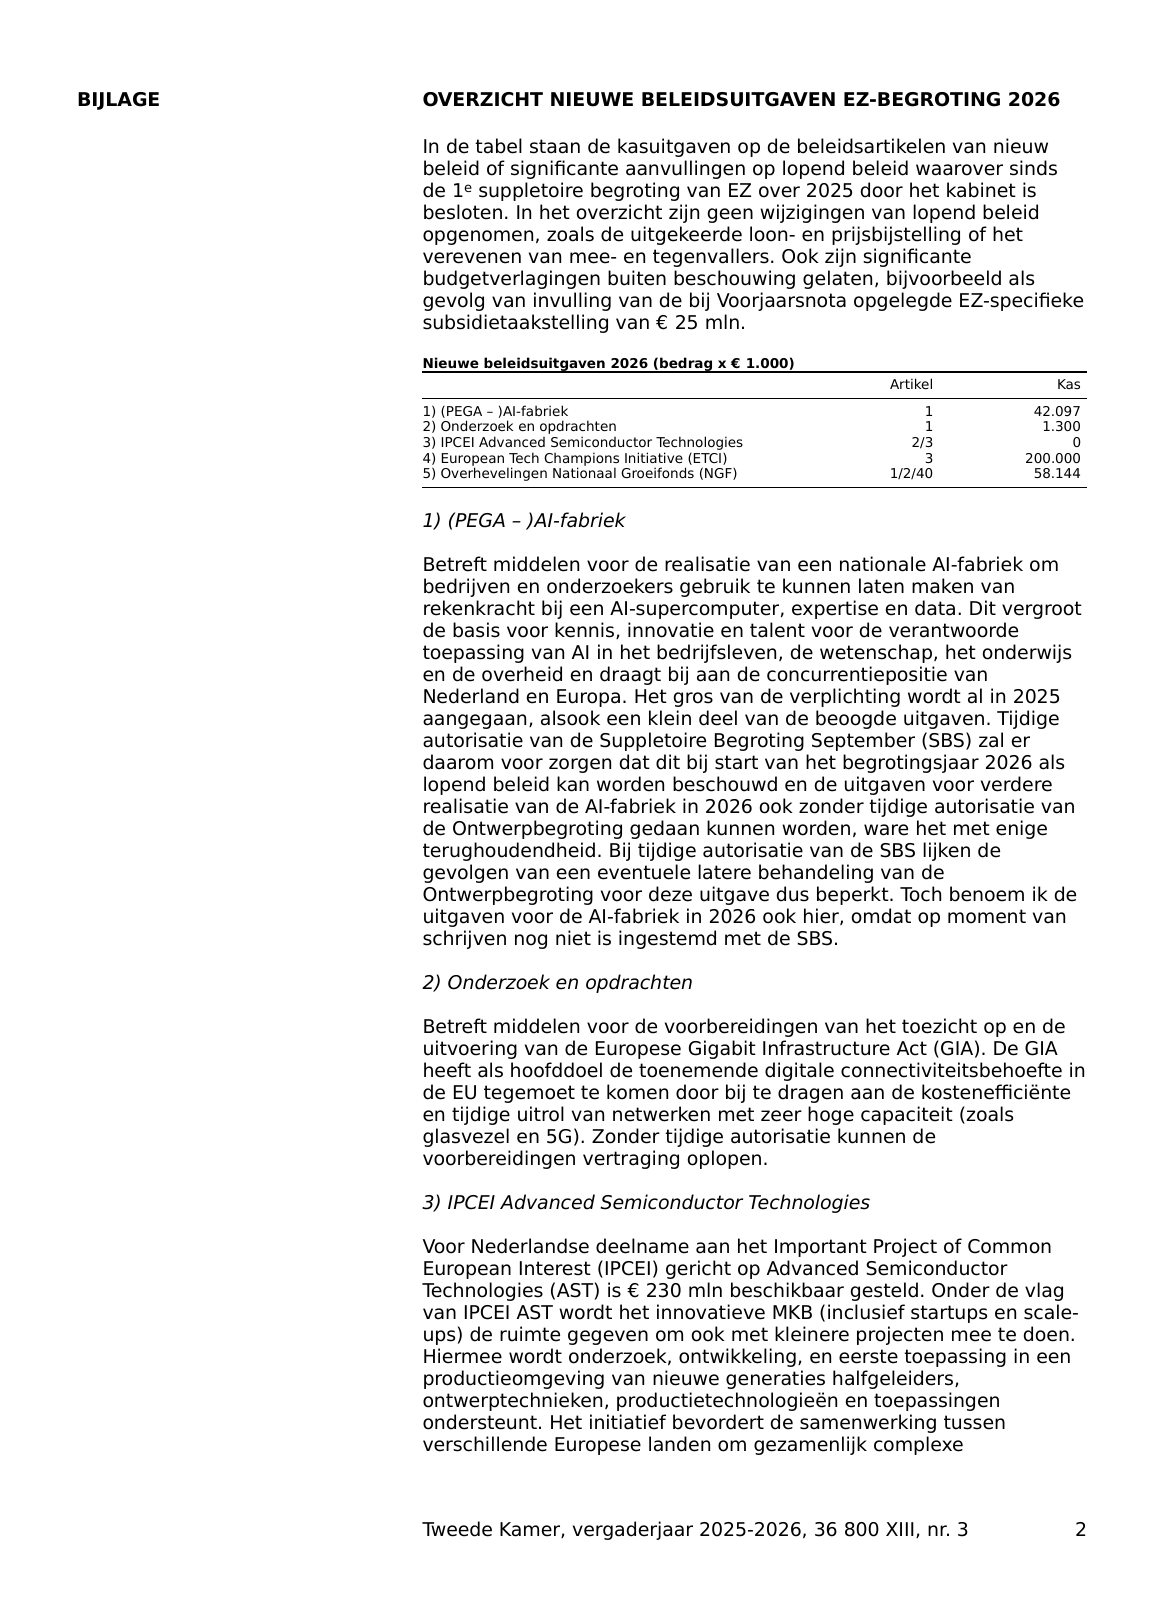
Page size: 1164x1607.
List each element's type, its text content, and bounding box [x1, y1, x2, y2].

table_cell 1/2/40 [791, 466, 939, 487]
table_cell 2/3 [791, 435, 939, 451]
table_cell 4) European Tech Champions Initiative (ETCI) [422, 451, 791, 466]
text Betreft middelen voor de voorbereidingen van het toezicht op en de uitvoering van de Europese Gigabit Infrastructure Act (GIA). De GIA heeft als hoofddoel de toenemende digitale connectiviteitsbehoefte in de EU tegemoet te komen door bij te dragen aan de kostenefficiënte en tijdige uitrol van netwerken met zeer hoge capaciteit (zoals glasvezel en 5G). Zonder tijdige autorisatie kunnen de voorbereidingen vertraging oplopen. [422, 1016, 1087, 1170]
table_cell 1 [791, 399, 939, 419]
table_cell 58.144 [939, 466, 1087, 487]
subtitle 3) IPCEI Advanced Semiconductor Technologies [422, 1192, 1087, 1214]
table_header Nieuwe beleidsuitgaven 2026 (bedrag x € 1.000) [422, 356, 1087, 371]
table_cell 1.300 [939, 419, 1087, 435]
table_cell 3) IPCEI Advanced Semiconductor Technologies [422, 435, 791, 451]
table_cell 5) Overhevelingen Nationaal Groeifonds (NGF) [422, 466, 791, 487]
table_cell 42.097 [939, 399, 1087, 419]
table_cell 0 [939, 435, 1087, 451]
text Voor Nederlandse deelname aan het Important Project of Common European Interest (IPCEI) gericht op Advanced Semiconductor Technologies (AST) is € 230 mln beschikbaar gesteld. Onder de vlag van IPCEI AST wordt het innovatieve MKB (inclusief startups en scale-ups) de ruimte gegeven om ook met kleinere projecten mee te doen. Hiermee wordt onderzoek, ontwikkeling, en eerste toepassing in een productieomgeving van nieuwe generaties halfgeleiders, ontwerptechnieken, productietechnologieën en toepassingen ondersteunt. Het initiatief bevordert de samenwerking tussen verschillende Europese landen om gezamenlijk complexe [422, 1236, 1087, 1456]
table_cell 200.000 [939, 451, 1087, 466]
subtitle BIJLAGE OVERZICHT NIEUWE BELEIDSUITGAVEN EZ-BEGROTING 2026 [77, 89, 1087, 111]
table_cell 2) Onderzoek en opdrachten [422, 419, 791, 435]
table_cell 1 [791, 419, 939, 435]
table_cell 1) (PEGA – )AI-fabriek [422, 399, 791, 419]
table_cell 3 [791, 451, 939, 466]
table_cell Artikel [791, 373, 939, 398]
table_cell [422, 373, 791, 398]
table_cell Kas [939, 373, 1087, 398]
subtitle 1) (PEGA – )AI-fabriek [422, 510, 1087, 532]
text In de tabel staan de kasuitgaven op de beleidsartikelen van nieuw beleid of significante aanvullingen op lopend beleid waarover sinds de 1e suppletoire begroting van EZ over 2025 door het kabinet is besloten. In het overzicht zijn geen wijzigingen van lopend beleid opgenomen, zoals de uitgekeerde loon- en prijsbijstelling of het verevenen van mee- en tegenvallers. Ook zijn significante budgetverlagingen buiten beschouwing gelaten, bijvoorbeeld als gevolg van invulling van de bij Voorjaarsnota opgelegde EZ-specifieke subsidietaakstelling van € 25 mln. [422, 136, 1087, 334]
text Betreft middelen voor de realisatie van een nationale AI-fabriek om bedrijven en onderzoekers gebruik te kunnen laten maken van rekenkracht bij een AI-supercomputer, expertise en data. Dit vergroot de basis voor kennis, innovatie en talent voor de verantwoorde toepassing van AI in het bedrijfsleven, de wetenschap, het onderwijs en de overheid en draagt bij aan de concurrentiepositie van Nederland en Europa. Het gros van de verplichting wordt al in 2025 aangegaan, alsook een klein deel van de beoogde uitgaven. Tijdige autorisatie van de Suppletoire Begroting September (SBS) zal er daarom voor zorgen dat dit bij start van het begrotingsjaar 2026 als lopend beleid kan worden beschouwd en de uitgaven voor verdere realisatie van de AI-fabriek in 2026 ook zonder tijdige autorisatie van de Ontwerpbegroting gedaan kunnen worden, ware het met enige terughoudendheid. Bij tijdige autorisatie van de SBS lijken de gevolgen van een eventuele latere behandeling van de Ontwerpbegroting voor deze uitgave dus beperkt. Toch benoem ik de uitgaven voor de AI-fabriek in 2026 ook hier, omdat op moment van schrijven nog niet is ingestemd met de SBS. [422, 554, 1087, 950]
subtitle 2) Onderzoek en opdrachten [422, 972, 1087, 994]
